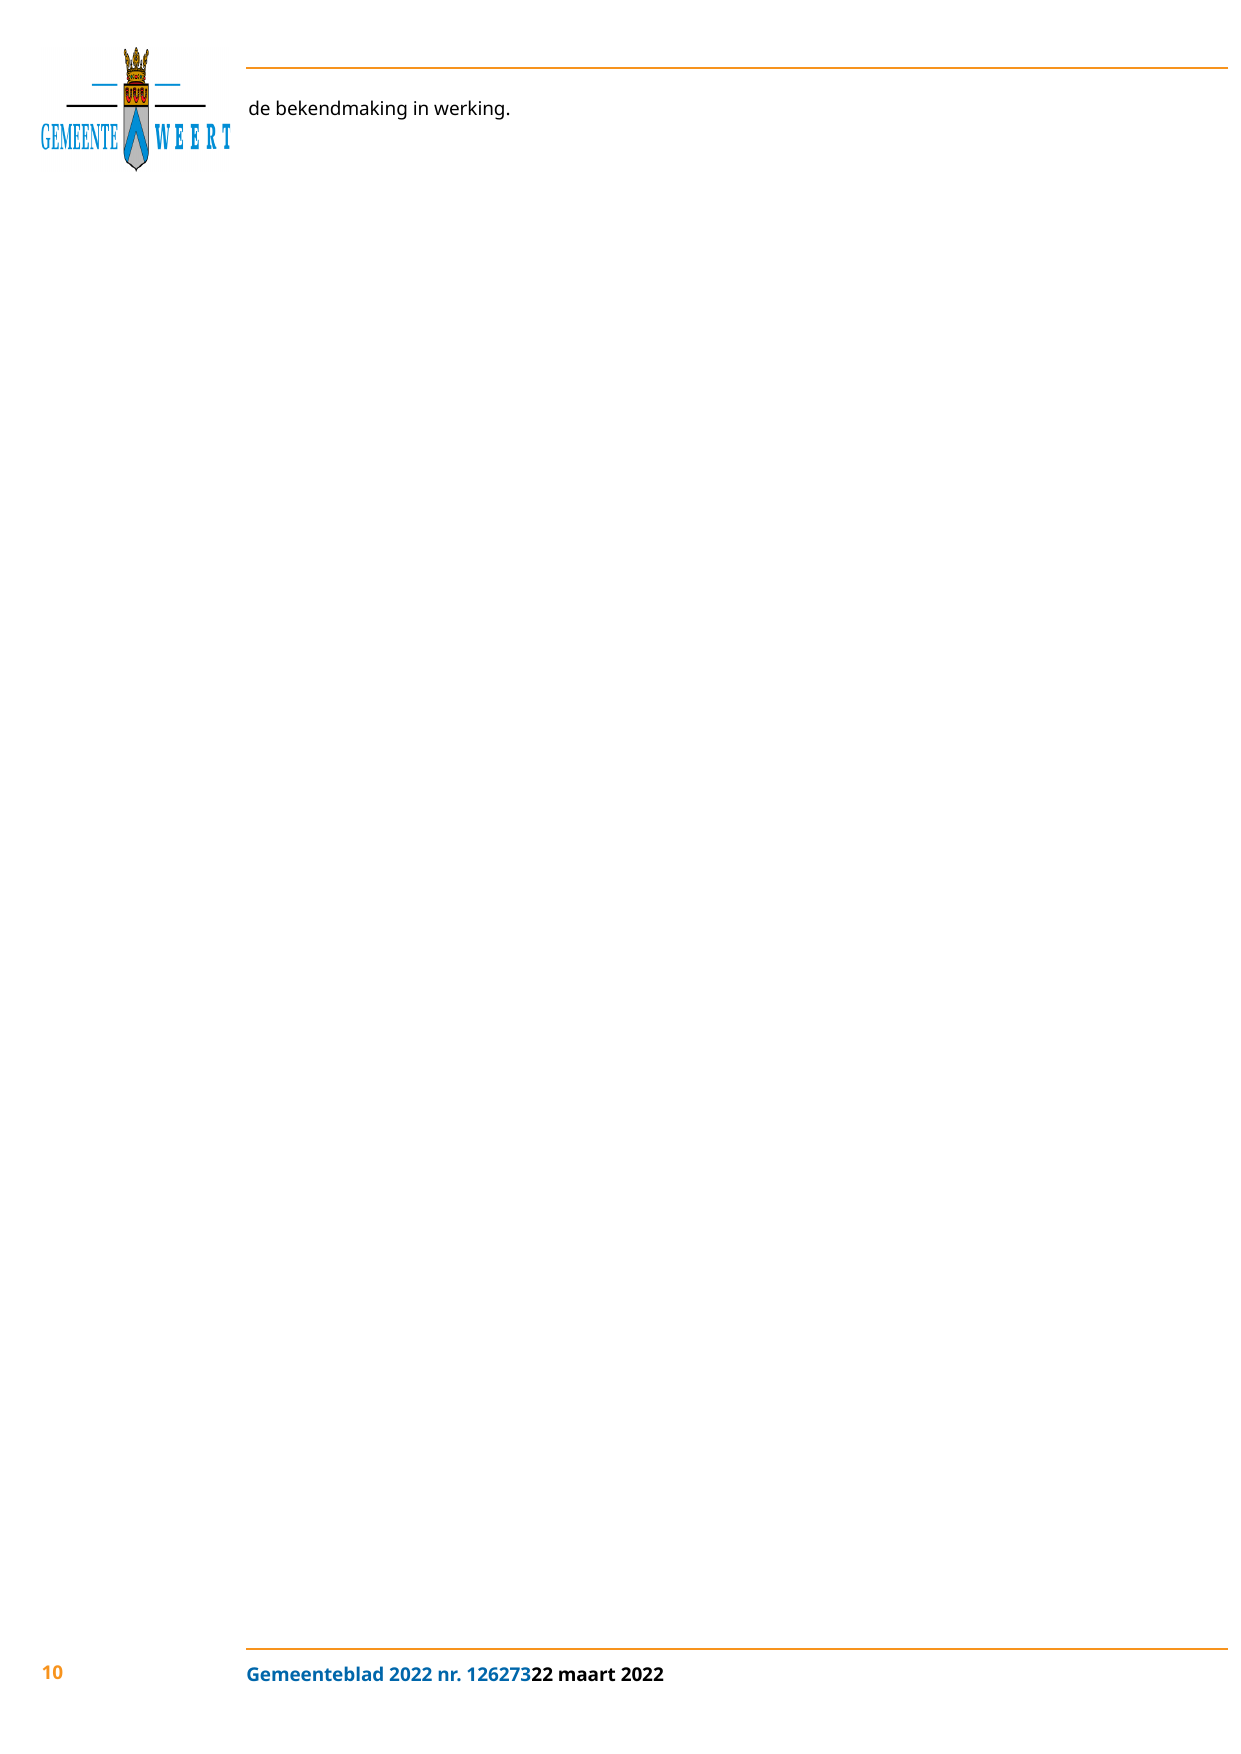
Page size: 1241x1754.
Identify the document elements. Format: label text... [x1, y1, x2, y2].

text de bekendmaking in werking. [248, 95, 1152, 121]
picture [41, 47, 231, 172]
